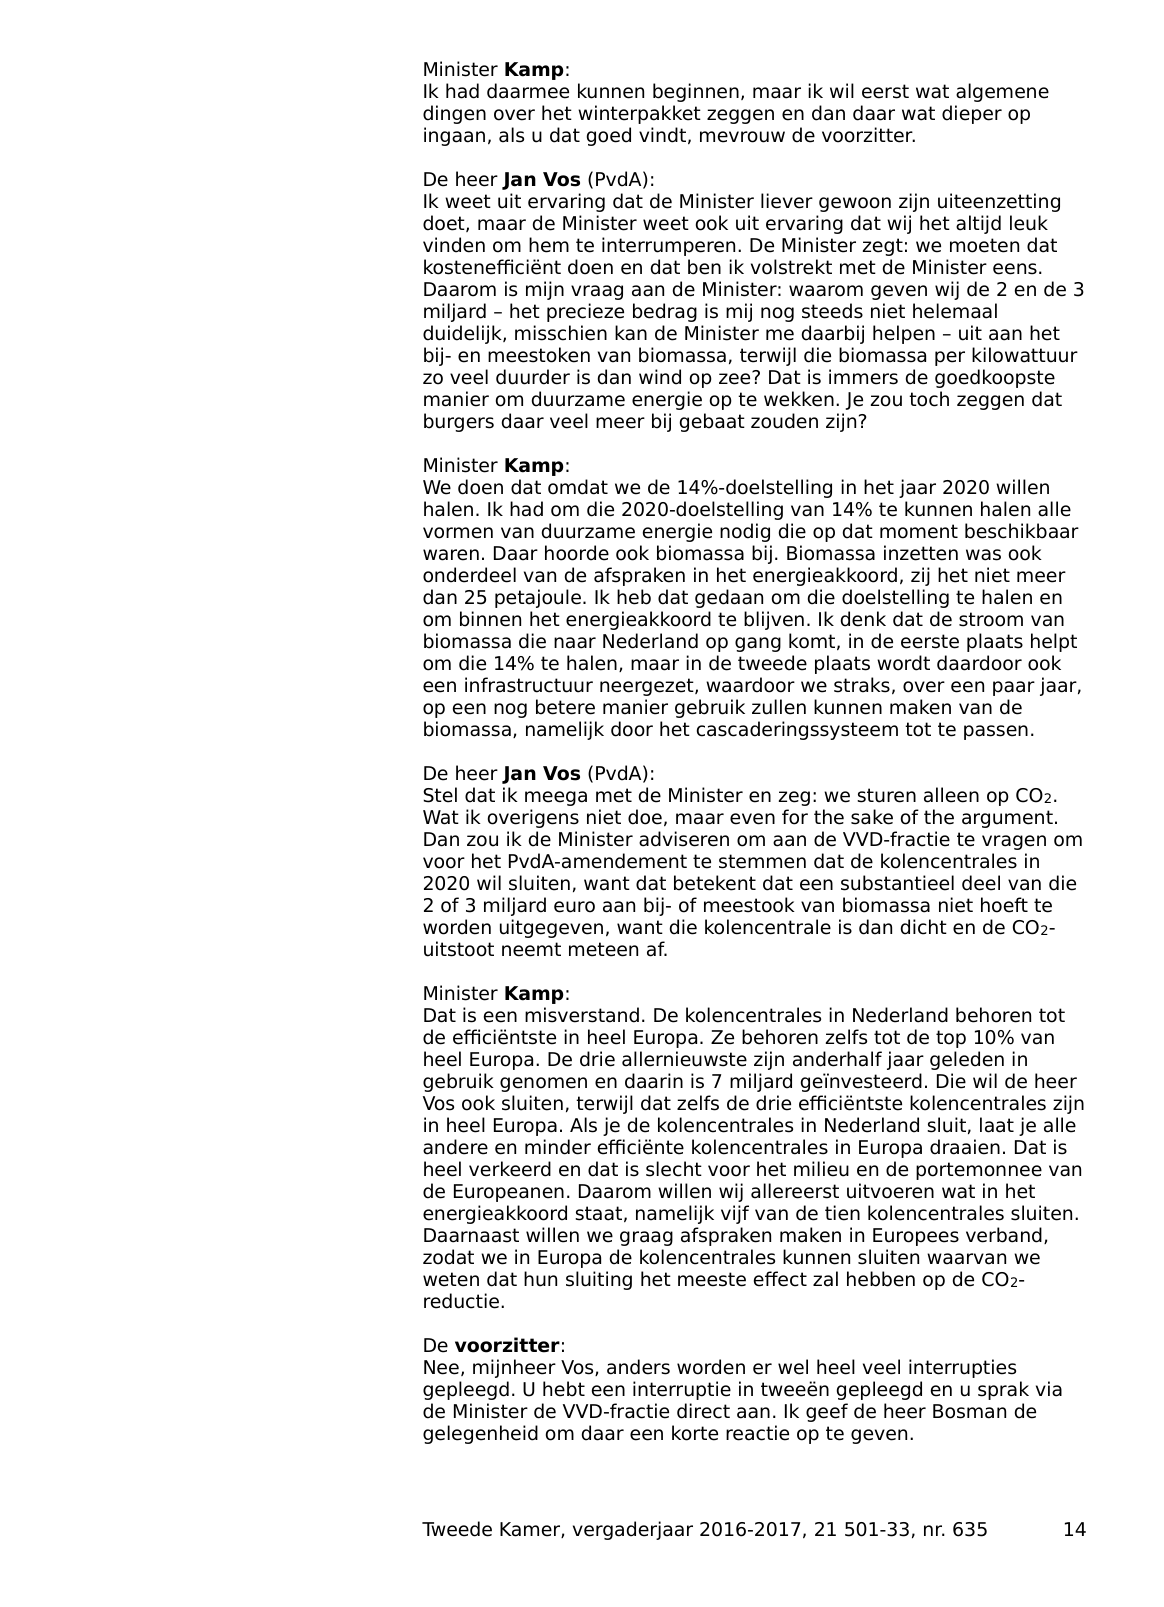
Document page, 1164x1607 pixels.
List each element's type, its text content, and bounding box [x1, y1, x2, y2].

text Dat is een misverstand. De kolencentrales in Nederland behoren tot de efficiëntste in heel Europa. Ze behoren zelfs tot de top 10% van heel Europa. De drie allernieuwste zijn anderhalf jaar geleden in gebruik genomen en daarin is 7 miljard geïnvesteerd. Die wil de heer Vos ook sluiten, terwijl dat zelfs de drie efficiëntste kolencentrales zijn in heel Europa. Als je de kolencentrales in Nederland sluit, laat je alle andere en minder efficiënte kolencentrales in Europa draaien. Dat is heel verkeerd en dat is slecht voor het milieu en de portemonnee van de Europeanen. Daarom willen wij allereerst uitvoeren wat in het energieakkoord staat, namelijk vijf van de tien kolencentrales sluiten. Daarnaast willen we graag afspraken maken in Europees verband, zodat we in Europa de kolencentrales kunnen sluiten waarvan we weten dat hun sluiting het meeste effect zal hebben op de CO2-reductie. [422, 1005, 1087, 1313]
text Ik weet uit ervaring dat de Minister liever gewoon zijn uiteenzetting doet, maar de Minister weet ook uit ervaring dat wij het altijd leuk vinden om hem te interrumperen. De Minister zegt: we moeten dat kostenefficiënt doen en dat ben ik volstrekt met de Minister eens. Daarom is mijn vraag aan de Minister: waarom geven wij de 2 en de 3 miljard – het precieze bedrag is mij nog steeds niet helemaal duidelijk, misschien kan de Minister me daarbij helpen – uit aan het bij- en meestoken van biomassa, terwijl die biomassa per kilowattuur zo veel duurder is dan wind op zee? Dat is immers de goedkoopste manier om duurzame energie op te wekken. Je zou toch zeggen dat burgers daar veel meer bij gebaat zouden zijn? [422, 191, 1087, 433]
text Stel dat ik meega met de Minister en zeg: we sturen alleen op CO2. Wat ik overigens niet doe, maar even for the sake of the argument. Dan zou ik de Minister adviseren om aan de VVD-fractie te vragen om voor het PvdA-amendement te stemmen dat de kolencentrales in 2020 wil sluiten, want dat betekent dat een substantieel deel van die 2 of 3 miljard euro aan bij- of meestook van biomassa niet hoeft te worden uitgegeven, want die kolencentrale is dan dicht en de CO2-uitstoot neemt meteen af. [422, 785, 1087, 961]
text Ik had daarmee kunnen beginnen, maar ik wil eerst wat algemene dingen over het winterpakket zeggen en dan daar wat dieper op ingaan, als u dat goed vindt, mevrouw de voorzitter. [422, 81, 1087, 147]
text Nee, mijnheer Vos, anders worden er wel heel veel interrupties gepleegd. U hebt een interruptie in tweeën gepleegd en u sprak via de Minister de VVD-fractie direct aan. Ik geef de heer Bosman de gelegenheid om daar een korte reactie op te geven. [422, 1357, 1087, 1445]
text De voorzitter: [422, 1335, 1087, 1357]
text Minister Kamp: [422, 59, 1087, 81]
text We doen dat omdat we de 14%-doelstelling in het jaar 2020 willen halen. Ik had om die 2020-doelstelling van 14% te kunnen halen alle vormen van duurzame energie nodig die op dat moment beschikbaar waren. Daar hoorde ook biomassa bij. Biomassa inzetten was ook onderdeel van de afspraken in het energieakkoord, zij het niet meer dan 25 petajoule. Ik heb dat gedaan om die doelstelling te halen en om binnen het energieakkoord te blijven. Ik denk dat de stroom van biomassa die naar Nederland op gang komt, in de eerste plaats helpt om die 14% te halen, maar in de tweede plaats wordt daardoor ook een infrastructuur neergezet, waardoor we straks, over een paar jaar, op een nog betere manier gebruik zullen kunnen maken van de biomassa, namelijk door het cascaderingssysteem tot te passen. [422, 477, 1087, 741]
text De heer Jan Vos (PvdA): [422, 763, 1087, 785]
text Minister Kamp: [422, 983, 1087, 1005]
text Minister Kamp: [422, 455, 1087, 477]
text De heer Jan Vos (PvdA): [422, 169, 1087, 191]
